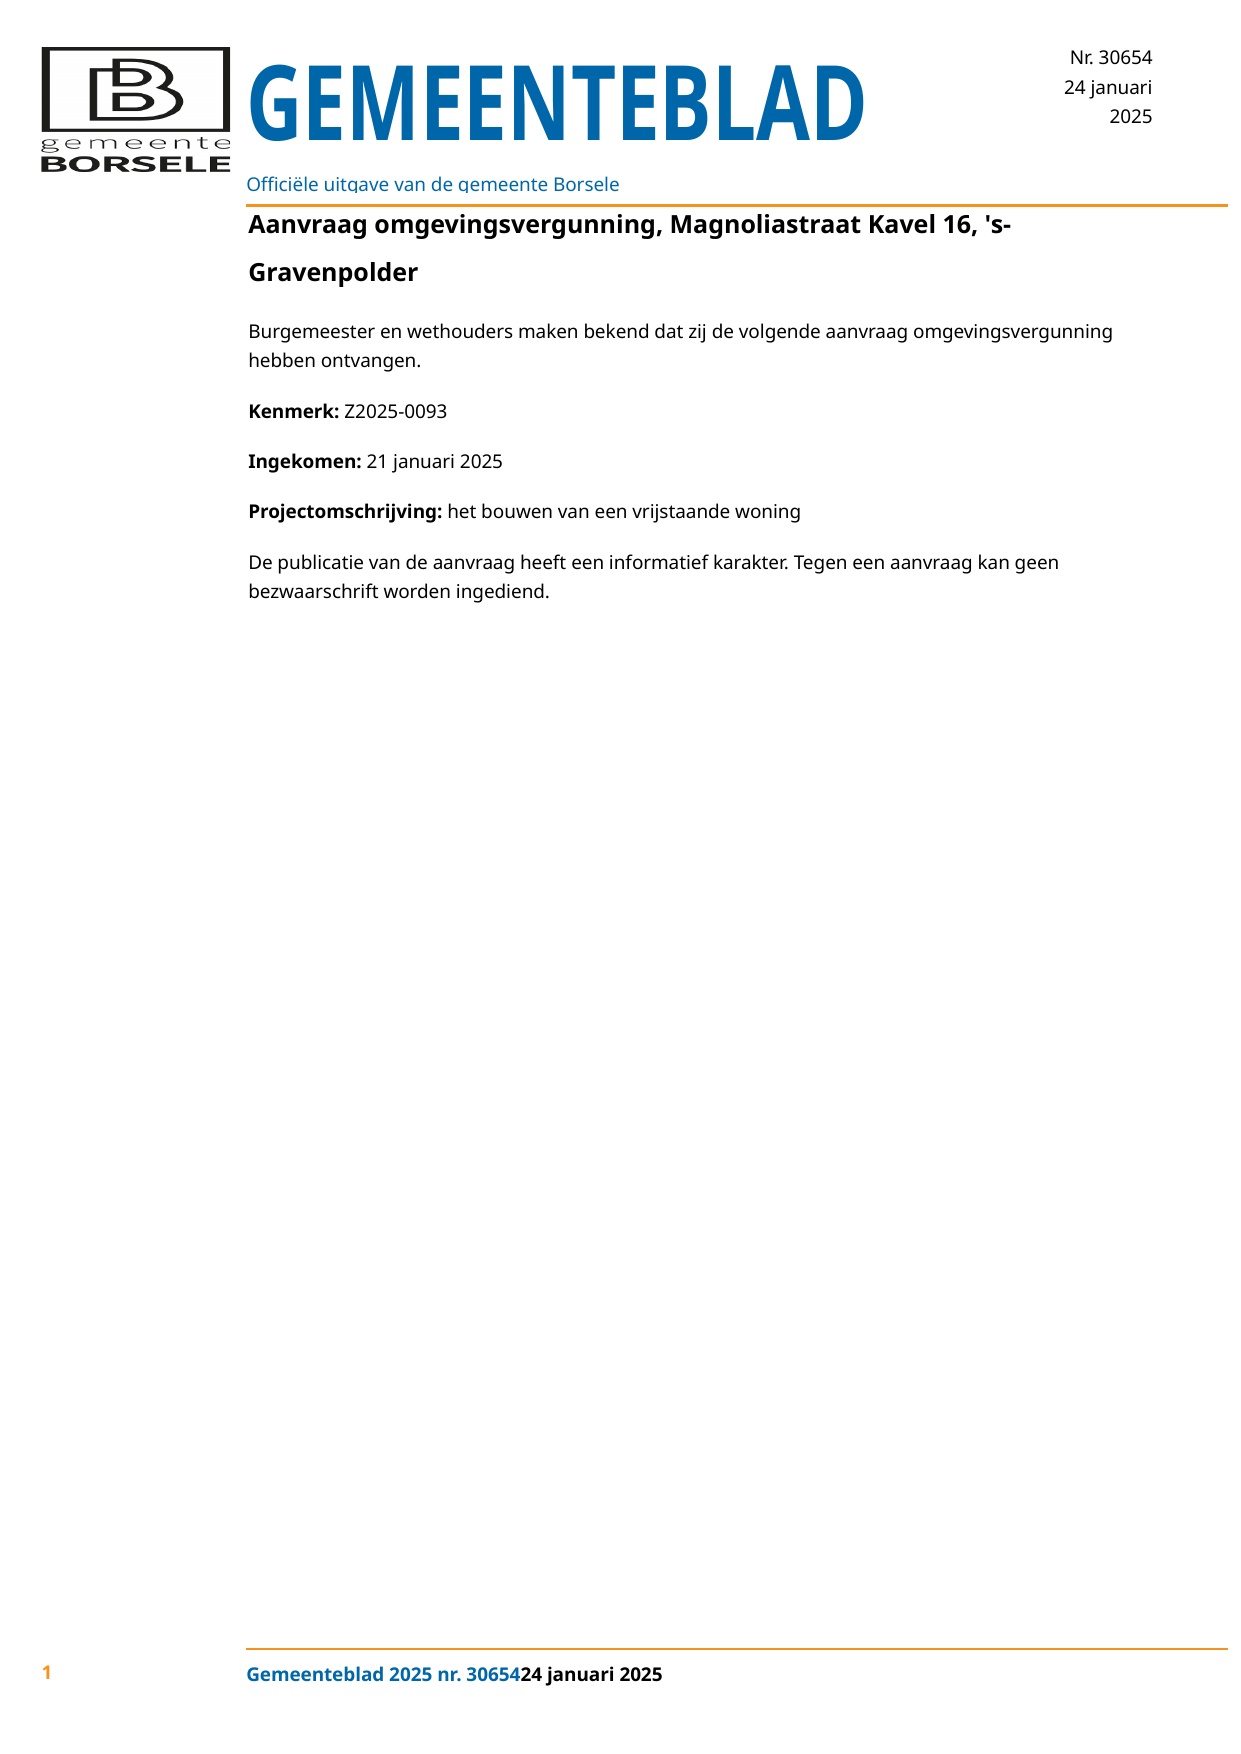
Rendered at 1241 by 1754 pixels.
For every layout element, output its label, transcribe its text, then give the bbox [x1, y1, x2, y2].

text Ingekomen: 21 januari 2025 [248, 448, 1152, 474]
text De publicatie van de aanvraag heeft een informatief karakter. Tegen een aanvraag kan geen bezwaarschrift worden ingediend. [248, 549, 1152, 604]
text Burgemeester en wethouders maken bekend dat zij de volgende aanvraag omgevingsvergunning hebben ontvangen. [248, 318, 1152, 373]
text Projectomschrijving: het bouwen van een vrijstaande woning [248, 499, 1152, 524]
picture [41, 47, 231, 172]
text Aanvraag omgevingsvergunning, Magnoliastraat Kavel 16, 's-Gravenpolder [248, 207, 1152, 288]
text Kenmerk: Z2025-0093 [248, 398, 1152, 424]
